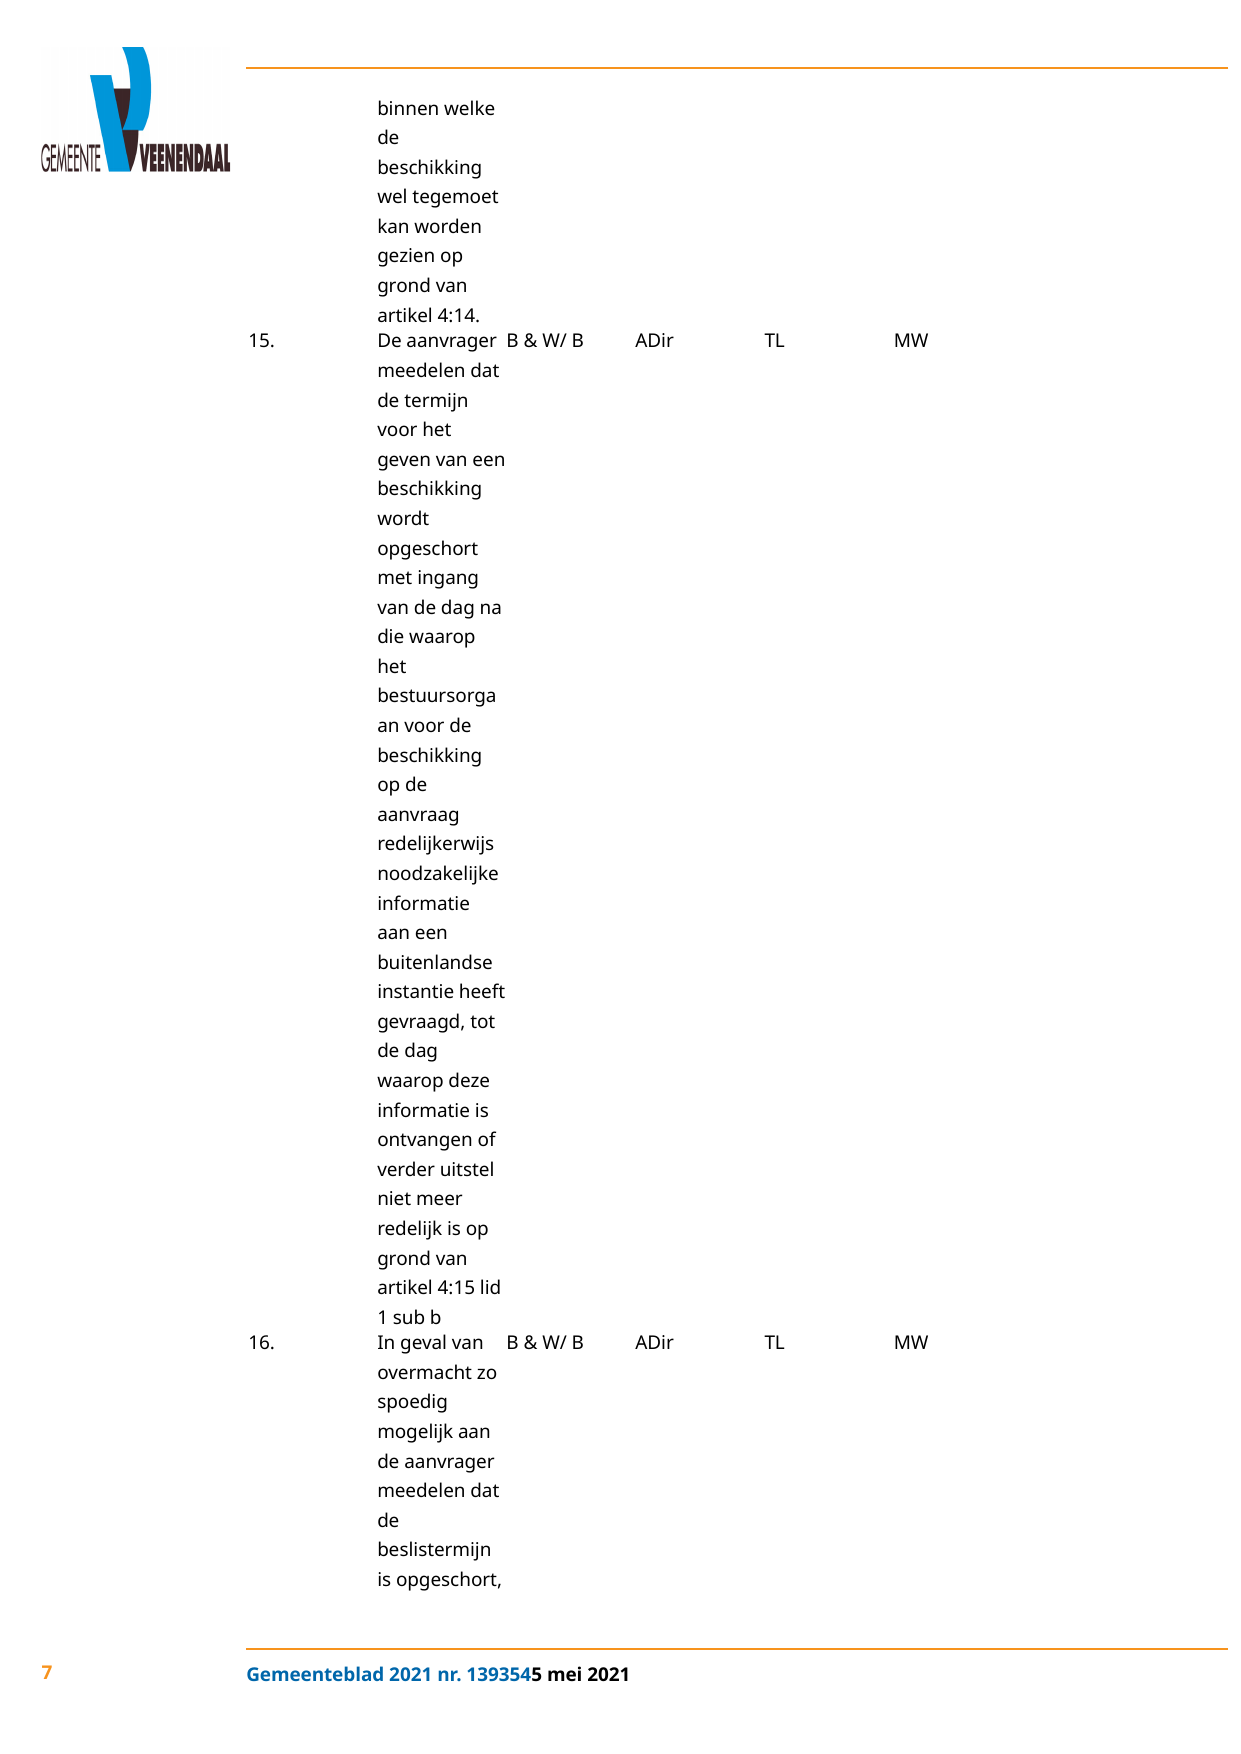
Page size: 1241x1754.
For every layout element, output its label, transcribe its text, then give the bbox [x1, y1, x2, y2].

table_cell B & W/ B [506, 1330, 635, 1592]
table_cell [248, 328, 377, 1329]
table_cell MW [894, 328, 1022, 1329]
table_cell In geval van overmacht zo spoedig mogelijk aan de aanvrager meedelen dat de beslistermijn is opgeschort, [377, 1330, 506, 1592]
table_cell ADir [635, 1330, 764, 1592]
table_cell ADir [635, 328, 764, 1329]
table_cell [1023, 328, 1152, 1329]
table_cell [635, 95, 764, 328]
table_cell [248, 1330, 377, 1592]
table_cell B & W/ B [506, 328, 635, 1329]
table_cell MW [894, 1330, 1022, 1592]
table_cell TL [764, 328, 893, 1329]
table_cell De aanvrager meedelen dat de termijn voor het geven van een beschikking wordt opgeschort met ingang van de dag na die waarop het bestuursorgaan voor de beschikking op de aanvraag redelijkerwijs noodzakelijke informatie aan een buitenlandse instantie heeft gevraagd, tot de dag waarop deze informatie is ontvangen of verder uitstel niet meer redelijk is op grond van artikel 4:15 lid 1 sub b [377, 328, 506, 1329]
table_cell [1023, 95, 1152, 328]
table_cell [764, 95, 893, 328]
table_cell [248, 95, 377, 328]
table_cell [506, 95, 635, 328]
table_cell [1023, 1330, 1152, 1592]
table_cell binnen welke de beschikking wel tegemoet kan worden gezien op grond van artikel 4:14. [377, 95, 506, 328]
table_cell [894, 95, 1022, 328]
table_cell TL [764, 1330, 893, 1592]
picture [41, 47, 130, 172]
picture [123, 47, 231, 172]
